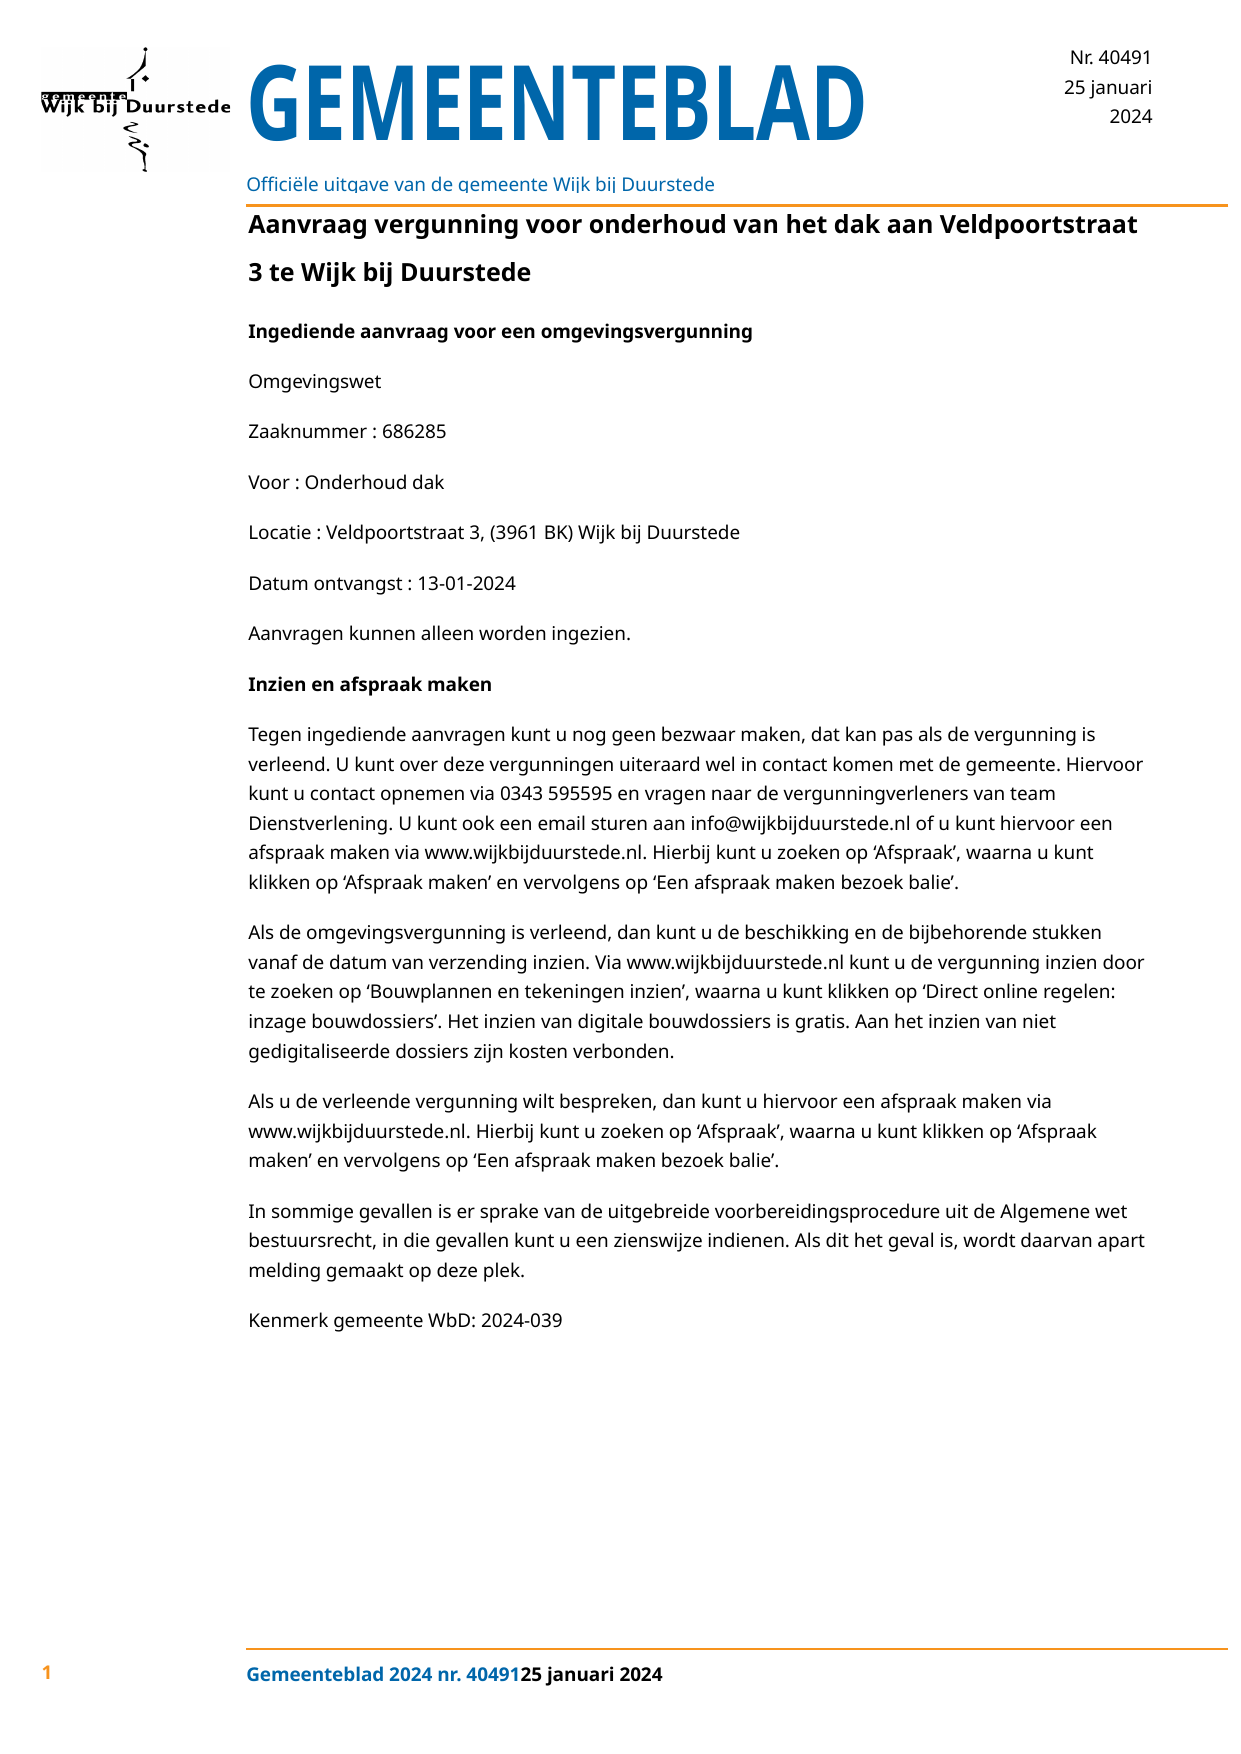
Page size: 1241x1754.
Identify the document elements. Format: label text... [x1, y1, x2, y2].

text Zaaknummer : 686285 [248, 419, 1152, 444]
text Aanvragen kunnen alleen worden ingezien. [248, 620, 1152, 646]
text Als de omgevingsvergunning is verleend, dan kunt u de beschikking en de bijbehorende stukken vanaf de datum van verzending inzien. Via www.wijkbijduurstede.nl kunt u de vergunning inzien door te zoeken op ‘Bouwplannen en tekeningen inzien’, waarna u kunt klikken op ‘Direct online regelen: inzage bouwdossiers’. Het inzien van digitale bouwdossiers is gratis. Aan het inzien van niet gedigitaliseerde dossiers zijn kosten verbonden. [248, 919, 1152, 1064]
text Tegen ingediende aanvragen kunt u nog geen bezwaar maken, dat kan pas als de vergunning is verleend. U kunt over deze vergunningen uiteraard wel in contact komen met de gemeente. Hiervoor kunt u contact opnemen via 0343 595595 en vragen naar de vergunningverleners van team Dienstverlening. U kunt ook een email sturen aan info@wijkbijduurstede.nl of u kunt hiervoor een afspraak maken via www.wijkbijduurstede.nl. Hierbij kunt u zoeken op ‘Afspraak’, waarna u kunt klikken op ‘Afspraak maken’ en vervolgens op ‘Een afspraak maken bezoek balie’. [248, 721, 1152, 895]
text Omgevingswet [248, 368, 1152, 394]
text In sommige gevallen is er sprake van de uitgebreide voorbereidingsprocedure uit de Algemene wet bestuursrecht, in die gevallen kunt u een zienswijze indienen. Als dit het geval is, wordt daarvan apart melding gemaakt op deze plek. [248, 1198, 1152, 1283]
text Locatie : Veldpoortstraat 3, (3961 BK) Wijk bij Duurstede [248, 519, 1152, 545]
picture [41, 47, 231, 172]
text Als u de verleende vergunning wilt bespreken, dan kunt u hiervoor een afspraak maken via www.wijkbijduurstede.nl. Hierbij kunt u zoeken op ‘Afspraak’, waarna u kunt klikken op ‘Afspraak maken’ en vervolgens op ‘Een afspraak maken bezoek balie’. [248, 1088, 1152, 1173]
text Ingediende aanvraag voor een omgevingsvergunning [248, 318, 1152, 344]
text Aanvraag vergunning voor onderhoud van het dak aan Veldpoortstraat 3 te Wijk bij Duurstede [248, 207, 1152, 288]
text Kenmerk gemeente WbD: 2024-039 [248, 1307, 1152, 1333]
text Inzien en afspraak maken [248, 671, 1152, 697]
text Voor : Onderhoud dak [248, 469, 1152, 495]
text Datum ontvangst : 13-01-2024 [248, 570, 1152, 596]
